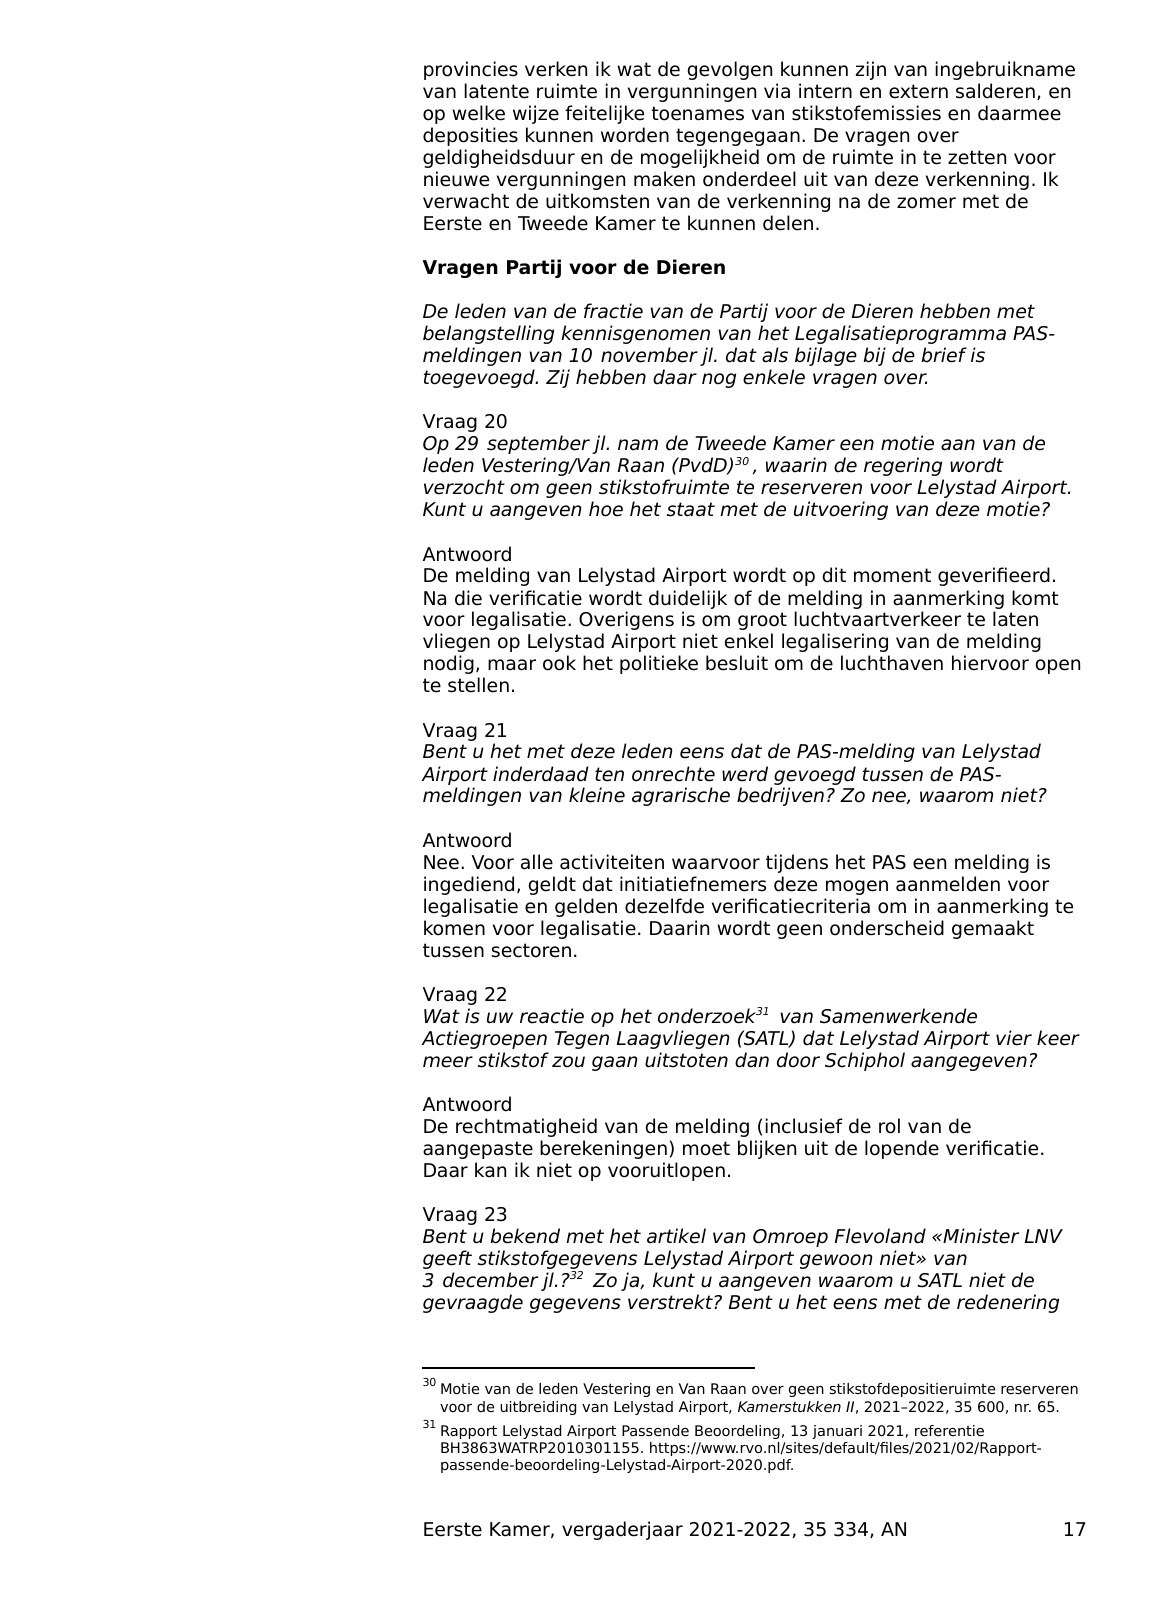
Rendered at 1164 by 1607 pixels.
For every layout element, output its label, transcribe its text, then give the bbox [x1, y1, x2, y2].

text Antwoord [422, 829, 1087, 852]
text Antwoord [422, 543, 1087, 565]
text Motie van de leden Vestering en Van Raan over geen stikstofdepositieruimte reserveren voor de uitbreiding van Lelystad Airport, Kamerstukken II, 2021–2022, 35 600, nr. 65. [422, 1377, 1087, 1416]
text Vraag 23 [422, 1204, 1087, 1226]
text Bent u het met deze leden eens dat de PAS-melding van Lelystad Airport inderdaad ten onrechte werd gevoegd tussen de PAS-meldingen van kleine agrarische bedrijven? Zo nee, waarom niet? [422, 741, 1087, 807]
text Bent u bekend met het artikel van Omroep Flevoland «Minister LNV geeft stikstofgegevens Lelystad Airport gewoon niet» van 3 december jl.? Zo ja, kunt u aangeven waarom u SATL niet de gevraagde gegevens verstrekt? Bent u het eens met de redenering [422, 1226, 1087, 1314]
text Vraag 20 [422, 411, 1087, 433]
text Antwoord [422, 1094, 1087, 1116]
text De leden van de fractie van de Partij voor de Dieren hebben met belangstelling kennisgenomen van het Legalisatieprogramma PAS-meldingen van 10 november jl. dat als bijlage bij de brief is toegevoegd. Zij hebben daar nog enkele vragen over. [422, 301, 1087, 389]
text Vraag 22 [422, 984, 1087, 1006]
text De melding van Lelystad Airport wordt op dit moment geverifieerd. Na die verificatie wordt duidelijk of de melding in aanmerking komt voor legalisatie. Overigens is om groot luchtvaartverkeer te laten vliegen op Lelystad Airport niet enkel legalisering van de melding nodig, maar ook het politieke besluit om de luchthaven hiervoor open te stellen. [422, 565, 1087, 697]
subtitle Vragen Partij voor de Dieren [422, 257, 1087, 279]
text Wat is uw reactie op het onderzoek van Samenwerkende Actiegroepen Tegen Laagvliegen (SATL) dat Lelystad Airport vier keer meer stikstof zou gaan uitstoten dan door Schiphol aangegeven? [422, 1006, 1087, 1072]
text Rapport Lelystad Airport Passende Beoordeling, 13 januari 2021, referentie BH3863WATRP2010301155. https://www.rvo.nl/sites/default/files/2021/02/Rapport-passende-beoordeling-Lelystad-Airport-2020.pdf. [422, 1418, 1087, 1474]
text Op 29 september jl. nam de Tweede Kamer een motie aan van de leden Vestering/Van Raan (PvdD), waarin de regering wordt verzocht om geen stikstofruimte te reserveren voor Lelystad Airport. Kunt u aangeven hoe het staat met de uitvoering van deze motie? [422, 433, 1087, 521]
text Nee. Voor alle activiteiten waarvoor tijdens het PAS een melding is ingediend, geldt dat initiatiefnemers deze mogen aanmelden voor legalisatie en gelden dezelfde verificatiecriteria om in aanmerking te komen voor legalisatie. Daarin wordt geen onderscheid gemaakt tussen sectoren. [422, 852, 1087, 961]
text Vraag 21 [422, 719, 1087, 741]
text provincies verken ik wat de gevolgen kunnen zijn van ingebruikname van latente ruimte in vergunningen via intern en extern salderen, en op welke wijze feitelijke toenames van stikstofemissies en daarmee deposities kunnen worden tegengegaan. De vragen over geldigheidsduur en de mogelijkheid om de ruimte in te zetten voor nieuwe vergunningen maken onderdeel uit van deze verkenning. Ik verwacht de uitkomsten van de verkenning na de zomer met de Eerste en Tweede Kamer te kunnen delen. [422, 59, 1087, 235]
text De rechtmatigheid van de melding (inclusief de rol van de aangepaste berekeningen) moet blijken uit de lopende verificatie. Daar kan ik niet op vooruitlopen. [422, 1116, 1087, 1182]
